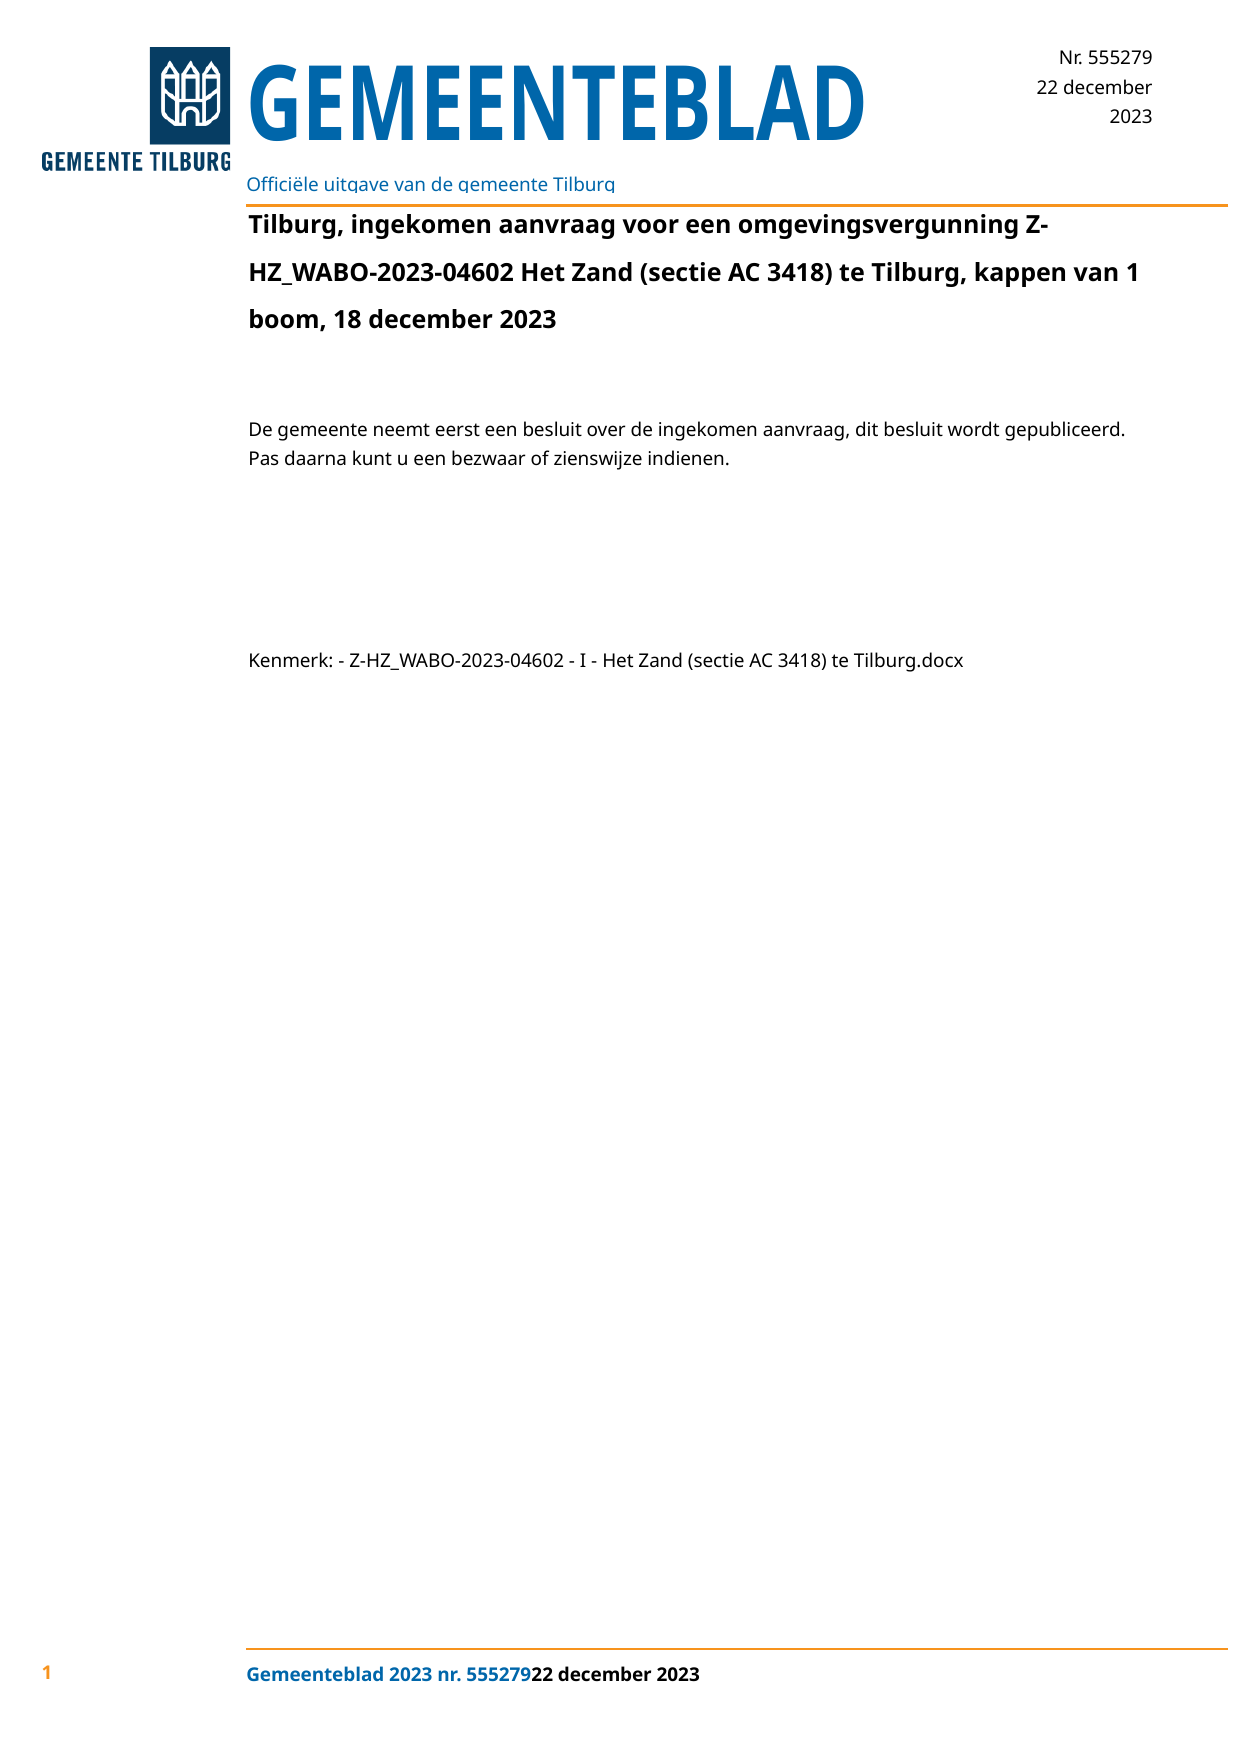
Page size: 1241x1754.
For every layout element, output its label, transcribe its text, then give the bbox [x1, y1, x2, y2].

text Tilburg, ingekomen aanvraag voor een omgevingsvergunning Z-HZ_WABO-2023-04602 Het Zand (sectie AC 3418) te Tilburg, kappen van 1 boom, 18 december 2023 [248, 207, 1152, 336]
text De gemeente neemt eerst een besluit over de ingekomen aanvraag, dit besluit wordt gepubliceerd. Pas daarna kunt u een bezwaar of zienswijze indienen. [248, 416, 1152, 471]
text Kenmerk: - Z-HZ_WABO-2023-04602 - I - Het Zand (sectie AC 3418) te Tilburg.docx [248, 647, 1152, 673]
picture [41, 47, 231, 172]
